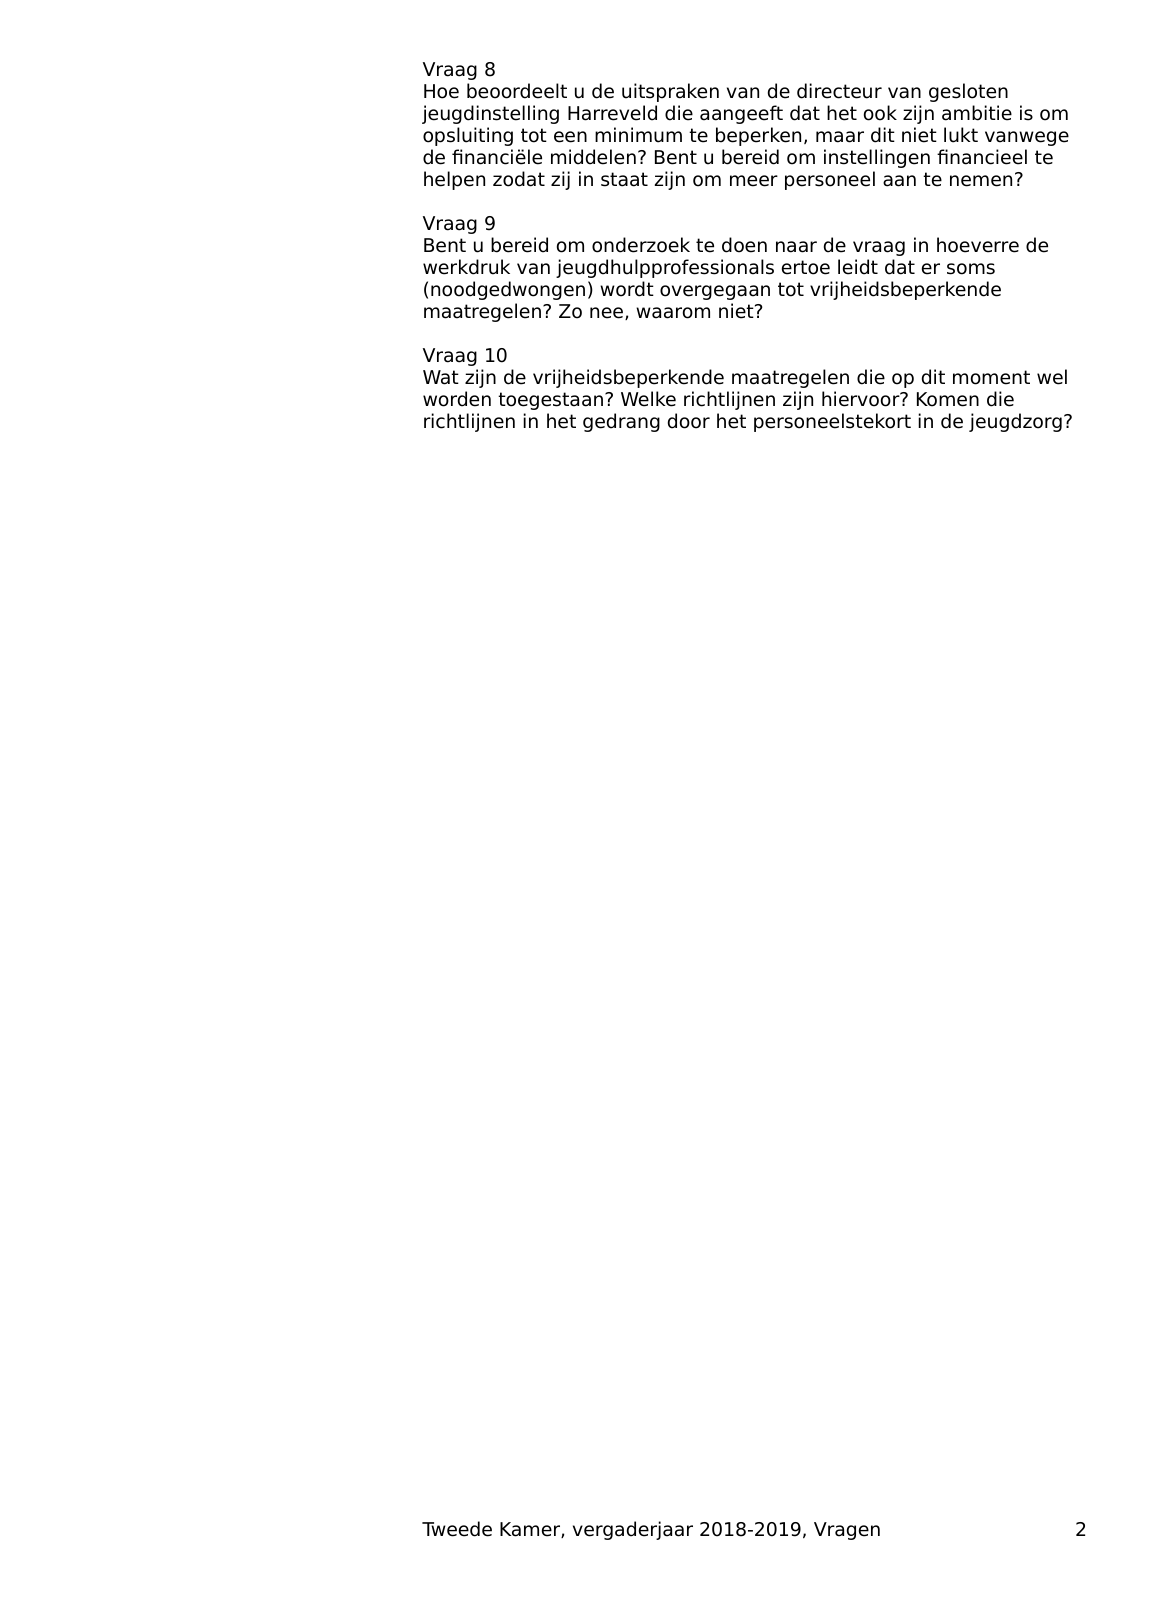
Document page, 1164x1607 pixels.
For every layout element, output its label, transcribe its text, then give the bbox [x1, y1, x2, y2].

text Vraag 8 [422, 59, 1087, 81]
text Vraag 9 [422, 213, 1087, 235]
text Bent u bereid om onderzoek te doen naar de vraag in hoeverre de werkdruk van jeugdhulpprofessionals ertoe leidt dat er soms (noodgedwongen) wordt overgegaan tot vrijheidsbeperkende maatregelen? Zo nee, waarom niet? [422, 235, 1087, 323]
text Hoe beoordeelt u de uitspraken van de directeur van gesloten jeugdinstelling Harreveld die aangeeft dat het ook zijn ambitie is om opsluiting tot een minimum te beperken, maar dit niet lukt vanwege de financiële middelen? Bent u bereid om instellingen financieel te helpen zodat zij in staat zijn om meer personeel aan te nemen? [422, 81, 1087, 191]
text Vraag 10 [422, 345, 1087, 367]
text Wat zijn de vrijheidsbeperkende maatregelen die op dit moment wel worden toegestaan? Welke richtlijnen zijn hiervoor? Komen die richtlijnen in het gedrang door het personeelstekort in de jeugdzorg? [422, 367, 1087, 433]
